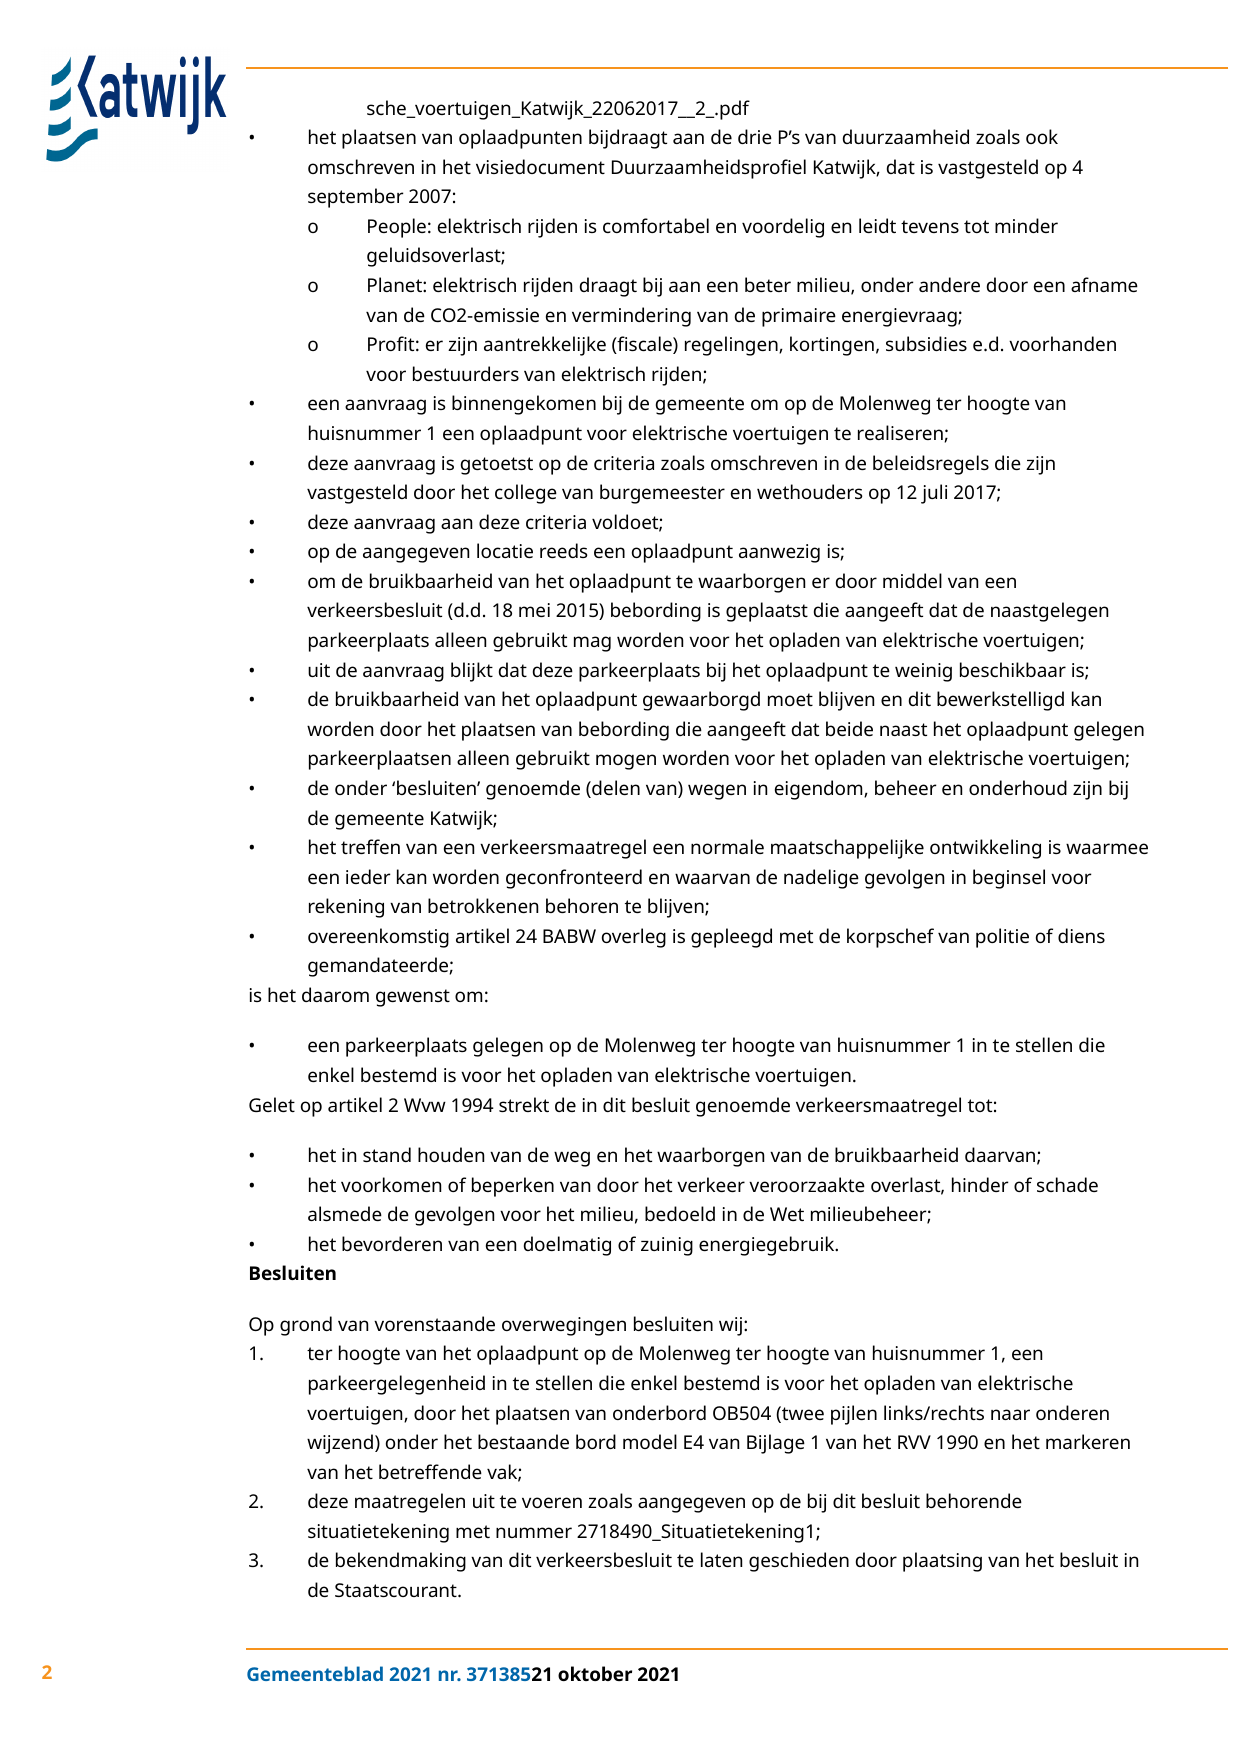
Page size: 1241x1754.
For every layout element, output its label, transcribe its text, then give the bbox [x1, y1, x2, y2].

text is het daarom gewenst om: [248, 982, 1152, 1008]
list de bruikbaarheid van het oplaadpunt gewaarborgd moet blijven en dit bewerkstelligd kan worden door het plaatsen van bebording die aangeeft dat beide naast het oplaadpunt gelegen parkeerplaatsen alleen gebruikt mogen worden voor het opladen van elektrische voertuigen; [248, 686, 1152, 771]
list het plaatsen van oplaadpunten bijdraagt aan de drie P’s van duurzaamheid zoals ook omschreven in het visiedocument Duurzaamheidsprofiel Katwijk, dat is vastgesteld op 4 september 2007: [248, 124, 1152, 209]
list het voorkomen of beperken van door het verkeer veroorzaakte overlast, hinder of schade alsmede de gevolgen voor het milieu, bedoeld in de Wet milieubeheer; [248, 1172, 1152, 1227]
list deze aanvraag is getoetst op de criteria zoals omschreven in de beleidsregels die zijn vastgesteld door het college van burgemeester en wethouders op 12 juli 2017; [248, 450, 1152, 505]
text Op grond van vorenstaande overwegingen besluiten wij: [248, 1311, 1152, 1337]
list ter hoogte van het oplaadpunt op de Molenweg ter hoogte van huisnummer 1, een parkeergelegenheid in te stellen die enkel bestemd is voor het opladen van elektrische voertuigen, door het plaatsen van onderbord OB504 (twee pijlen links/rechts naar onderen wijzend) onder het bestaande bord model E4 van Bijlage 1 van het RVV 1990 en het markeren van het betreffende vak; [248, 1341, 1152, 1485]
list People: elektrisch rijden is comfortabel en voordelig en leidt tevens tot minder geluidsoverlast; [307, 213, 1152, 268]
list een aanvraag is binnengekomen bij de gemeente om op de Molenweg ter hoogte van huisnummer 1 een oplaadpunt voor elektrische voertuigen te realiseren; [248, 391, 1152, 446]
list de onder ‘besluiten’ genoemde (delen van) wegen in eigendom, beheer en onderhoud zijn bij de gemeente Katwijk; [248, 775, 1152, 831]
list om de bruikbaarheid van het oplaadpunt te waarborgen er door middel van een verkeersbesluit (d.d. 18 mei 2015) bebording is geplaatst die aangeeft dat de naastgelegen parkeerplaats alleen gebruikt mag worden voor het opladen van elektrische voertuigen; [248, 568, 1152, 653]
picture [41, 47, 231, 172]
list het in stand houden van de weg en het waarborgen van de bruikbaarheid daarvan; [248, 1142, 1152, 1168]
list Profit: er zijn aantrekkelijke (fiscale) regelingen, kortingen, subsidies e.d. voorhanden voor bestuurders van elektrisch rijden; [307, 331, 1152, 387]
list Planet: elektrisch rijden draagt bij aan een beter milieu, onder andere door een afname van de CO2-emissie en vermindering van de primaire energievraag; [307, 272, 1152, 328]
list deze aanvraag aan deze criteria voldoet; [248, 509, 1152, 535]
text Besluiten [248, 1261, 1152, 1286]
list een parkeerplaats gelegen op de Molenweg ter hoogte van huisnummer 1 in te stellen die enkel bestemd is voor het opladen van elektrische voertuigen. [248, 1033, 1152, 1088]
list sche_voertuigen_Katwijk_22062017__2_.pdf [307, 95, 1152, 121]
text Gelet op artikel 2 Wvw 1994 strekt de in dit besluit genoemde verkeersmaatregel tot: [248, 1092, 1152, 1118]
list uit de aanvraag blijkt dat deze parkeerplaats bij het oplaadpunt te weinig beschikbaar is; [248, 657, 1152, 683]
list deze maatregelen uit te voeren zoals aangegeven op de bij dit besluit behorende situatietekening met nummer 2718490_Situatietekening1; [248, 1488, 1152, 1544]
list op de aangegeven locatie reeds een oplaadpunt aanwezig is; [248, 538, 1152, 564]
list het bevorderen van een doelmatig of zuinig energiegebruik. [248, 1231, 1152, 1257]
list de bekendmaking van dit verkeersbesluit te laten geschieden door plaatsing van het besluit in de Staatscourant. [248, 1548, 1152, 1603]
list het treffen van een verkeersmaatregel een normale maatschappelijke ontwikkeling is waarmee een ieder kan worden geconfronteerd en waarvan de nadelige gevolgen in beginsel voor rekening van betrokkenen behoren te blijven; [248, 834, 1152, 919]
list overeenkomstig artikel 24 BABW overleg is gepleegd met de korpschef van politie of diens gemandateerde; [248, 923, 1152, 978]
